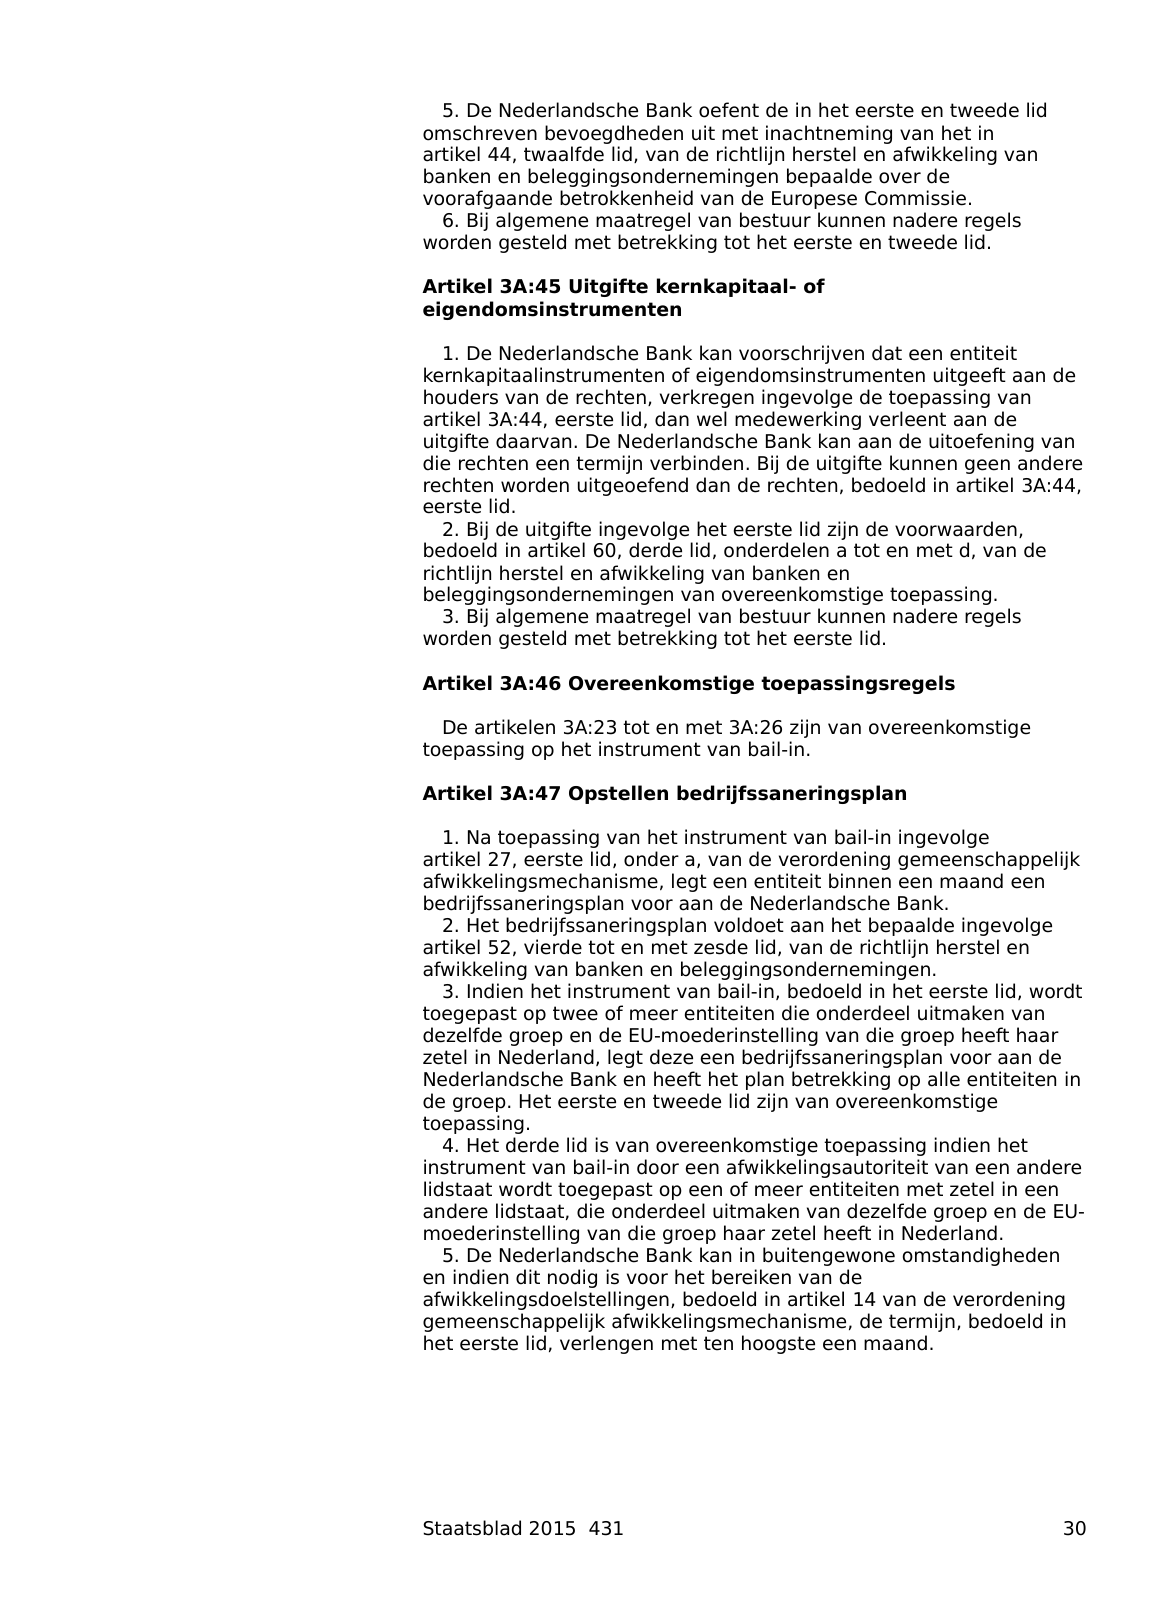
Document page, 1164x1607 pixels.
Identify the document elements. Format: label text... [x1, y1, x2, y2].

subtitle Artikel 3A:47 Opstellen bedrijfssaneringsplan [422, 783, 1087, 805]
text De artikelen 3A:23 tot en met 3A:26 zijn van overeenkomstige toepassing op het instrument van bail-in. [422, 717, 1087, 761]
text 4. Het derde lid is van overeenkomstige toepassing indien het instrument van bail-in door een afwikkelingsautoriteit van een andere lidstaat wordt toegepast op een of meer entiteiten met zetel in een andere lidstaat, die onderdeel uitmaken van dezelfde groep en de EU-moederinstelling van die groep haar zetel heeft in Nederland. [422, 1135, 1087, 1244]
text 5. De Nederlandsche Bank kan in buitengewone omstandigheden en indien dit nodig is voor het bereiken van de afwikkelingsdoelstellingen, bedoeld in artikel 14 van de verordening gemeenschappelijk afwikkelingsmechanisme, de termijn, bedoeld in het eerste lid, verlengen met ten hoogste een maand. [422, 1244, 1087, 1354]
text 1. De Nederlandsche Bank kan voorschrijven dat een entiteit kernkapitaalinstrumenten of eigendomsinstrumenten uitgeeft aan de houders van de rechten, verkregen ingevolge de toepassing van artikel 3A:44, eerste lid, dan wel medewerking verleent aan de uitgifte daarvan. De Nederlandsche Bank kan aan de uitoefening van die rechten een termijn verbinden. Bij de uitgifte kunnen geen andere rechten worden uitgeoefend dan de rechten, bedoeld in artikel 3A:44, eerste lid. [422, 343, 1087, 518]
text 2. Het bedrijfssaneringsplan voldoet aan het bepaalde ingevolge artikel 52, vierde tot en met zesde lid, van de richtlijn herstel en afwikkeling van banken en beleggingsondernemingen. [422, 915, 1087, 981]
subtitle Artikel 3A:45 Uitgifte kernkapitaal- of eigendomsinstrumenten [422, 276, 1087, 320]
text 1. Na toepassing van het instrument van bail-in ingevolge artikel 27, eerste lid, onder a, van de verordening gemeenschappelijk afwikkelingsmechanisme, legt een entiteit binnen een maand een bedrijfssaneringsplan voor aan de Nederlandsche Bank. [422, 827, 1087, 915]
text 6. Bij algemene maatregel van bestuur kunnen nadere regels worden gesteld met betrekking tot het eerste en tweede lid. [422, 210, 1087, 254]
text 5. De Nederlandsche Bank oefent de in het eerste en tweede lid omschreven bevoegdheden uit met inachtneming van het in artikel 44, twaalfde lid, van de richtlijn herstel en afwikkeling van banken en beleggingsondernemingen bepaalde over de voorafgaande betrokkenheid van de Europese Commissie. [422, 100, 1087, 210]
subtitle Artikel 3A:46 Overeenkomstige toepassingsregels [422, 672, 1087, 694]
text 3. Indien het instrument van bail-in, bedoeld in het eerste lid, wordt toegepast op twee of meer entiteiten die onderdeel uitmaken van dezelfde groep en de EU-moederinstelling van die groep heeft haar zetel in Nederland, legt deze een bedrijfssaneringsplan voor aan de Nederlandsche Bank en heeft het plan betrekking op alle entiteiten in de groep. Het eerste en tweede lid zijn van overeenkomstige toepassing. [422, 981, 1087, 1135]
text 2. Bij de uitgifte ingevolge het eerste lid zijn de voorwaarden, bedoeld in artikel 60, derde lid, onderdelen a tot en met d, van de richtlijn herstel en afwikkeling van banken en beleggingsondernemingen van overeenkomstige toepassing. [422, 518, 1087, 606]
text 3. Bij algemene maatregel van bestuur kunnen nadere regels worden gesteld met betrekking tot het eerste lid. [422, 606, 1087, 650]
